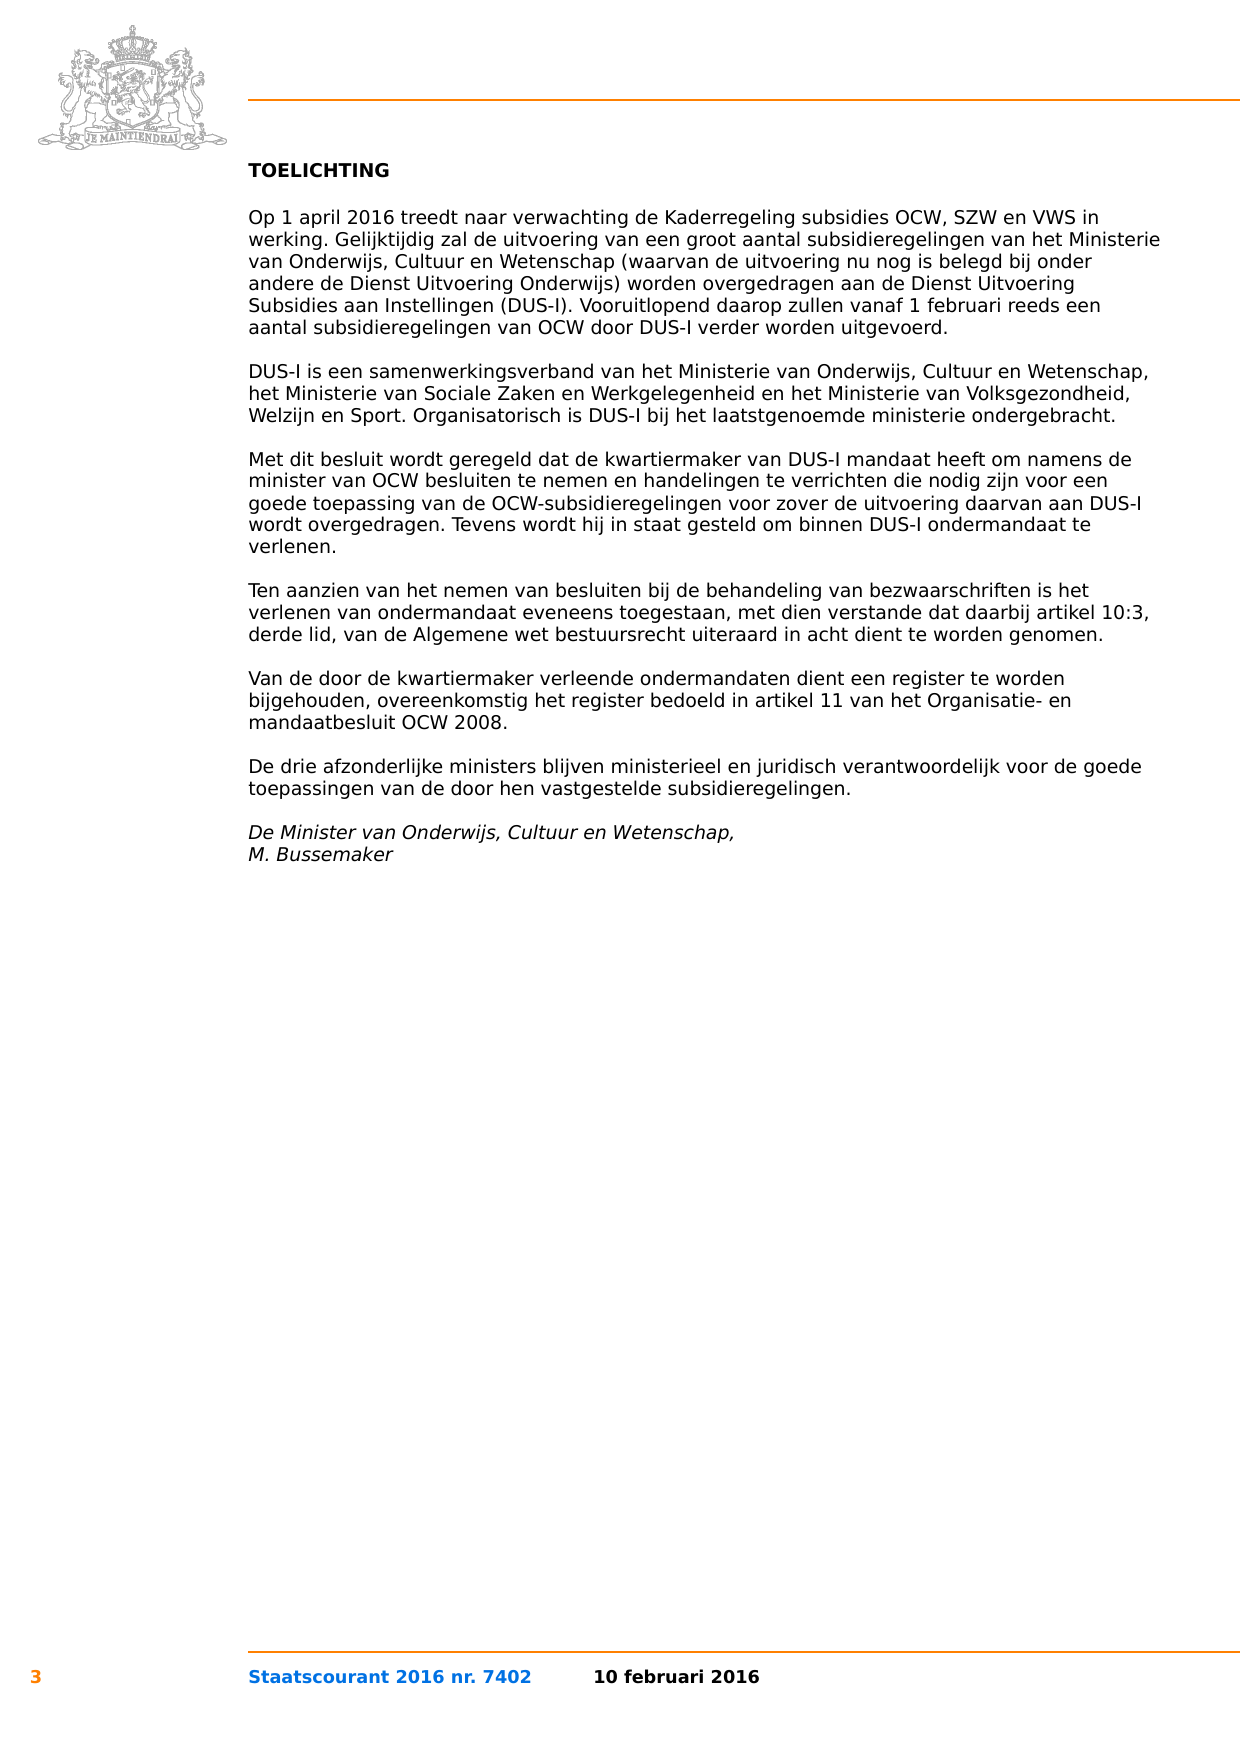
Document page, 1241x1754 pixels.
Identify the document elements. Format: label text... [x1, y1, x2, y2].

picture [38, 25, 227, 150]
text De Minister van Onderwijs, Cultuur en Wetenschap, M. Bussemaker [248, 822, 1163, 866]
text De drie afzonderlijke ministers blijven ministerieel en juridisch verantwoordelijk voor de goede toepassingen van de door hen vastgestelde subsidieregelingen. [248, 756, 1163, 800]
text Van de door de kwartiermaker verleende ondermandaten dient een register te worden bijgehouden, overeenkomstig het register bedoeld in artikel 11 van het Organisatie- en mandaatbesluit OCW 2008. [248, 668, 1163, 734]
subtitle TOELICHTING [248, 160, 1163, 182]
text DUS-I is een samenwerkingsverband van het Ministerie van Onderwijs, Cultuur en Wetenschap, het Ministerie van Sociale Zaken en Werkgelegenheid en het Ministerie van Volksgezondheid, Welzijn en Sport. Organisatorisch is DUS-I bij het laatstgenoemde ministerie ondergebracht. [248, 361, 1163, 427]
text Op 1 april 2016 treedt naar verwachting de Kaderregeling subsidies OCW, SZW en VWS in werking. Gelijktijdig zal de uitvoering van een groot aantal subsidieregelingen van het Ministerie van Onderwijs, Cultuur en Wetenschap (waarvan de uitvoering nu nog is belegd bij onder andere de Dienst Uitvoering Onderwijs) worden overgedragen aan de Dienst Uitvoering Subsidies aan Instellingen (DUS-I). Vooruitlopend daarop zullen vanaf 1 februari reeds een aantal subsidieregelingen van OCW door DUS-I verder worden uitgevoerd. [248, 207, 1163, 339]
text Ten aanzien van het nemen van besluiten bij de behandeling van bezwaarschriften is het verlenen van ondermandaat eveneens toegestaan, met dien verstande dat daarbij artikel 10:3, derde lid, van de Algemene wet bestuursrecht uiteraard in acht dient te worden genomen. [248, 580, 1163, 646]
text Met dit besluit wordt geregeld dat de kwartiermaker van DUS-I mandaat heeft om namens de minister van OCW besluiten te nemen en handelingen te verrichten die nodig zijn voor een goede toepassing van de OCW-subsidieregelingen voor zover de uitvoering daarvan aan DUS-I wordt overgedragen. Tevens wordt hij in staat gesteld om binnen DUS-I ondermandaat te verlenen. [248, 448, 1163, 558]
